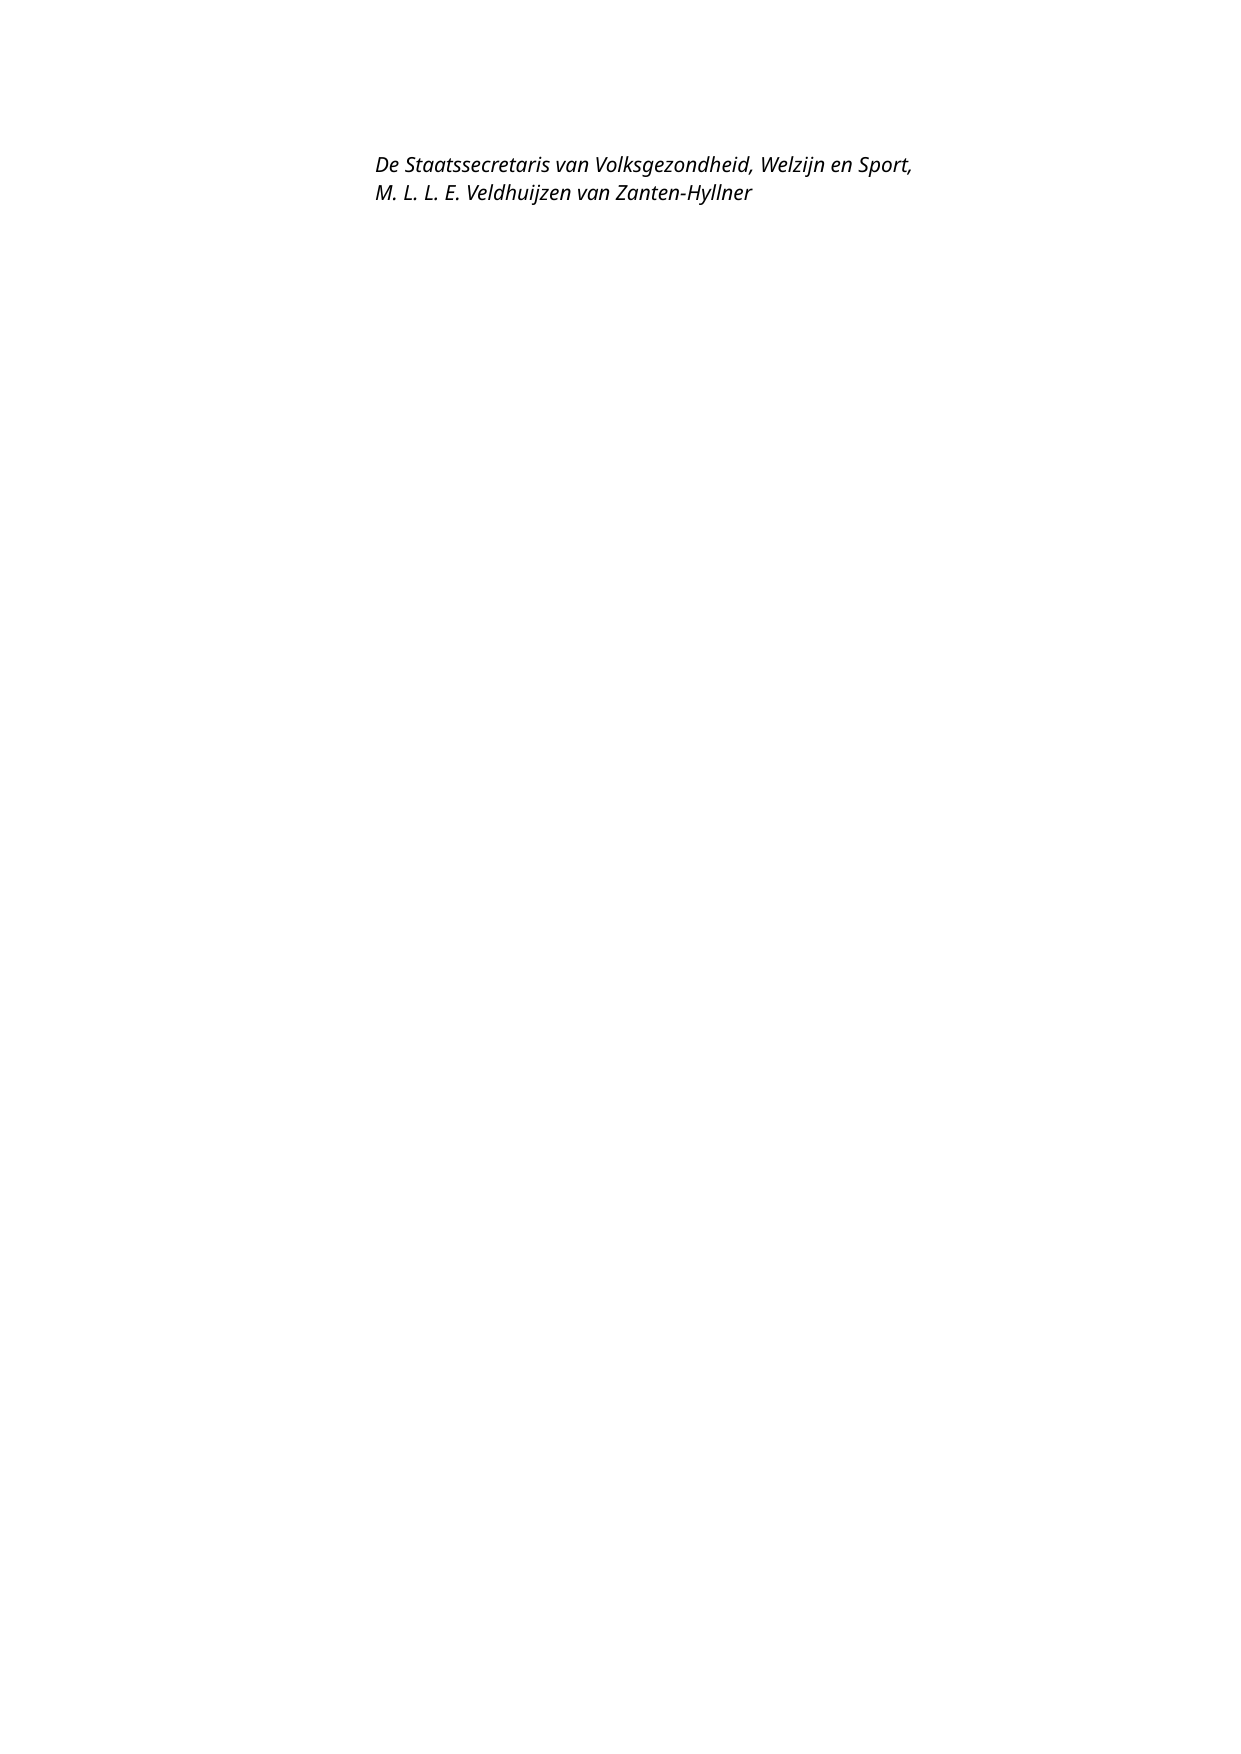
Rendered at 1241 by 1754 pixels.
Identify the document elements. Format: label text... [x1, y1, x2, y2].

text De Staatssecretaris van Volksgezondheid, Welzijn en Sport, [375, 150, 1090, 178]
text M. L. L. E. Veldhuijzen van Zanten-Hyllner [375, 178, 1090, 207]
